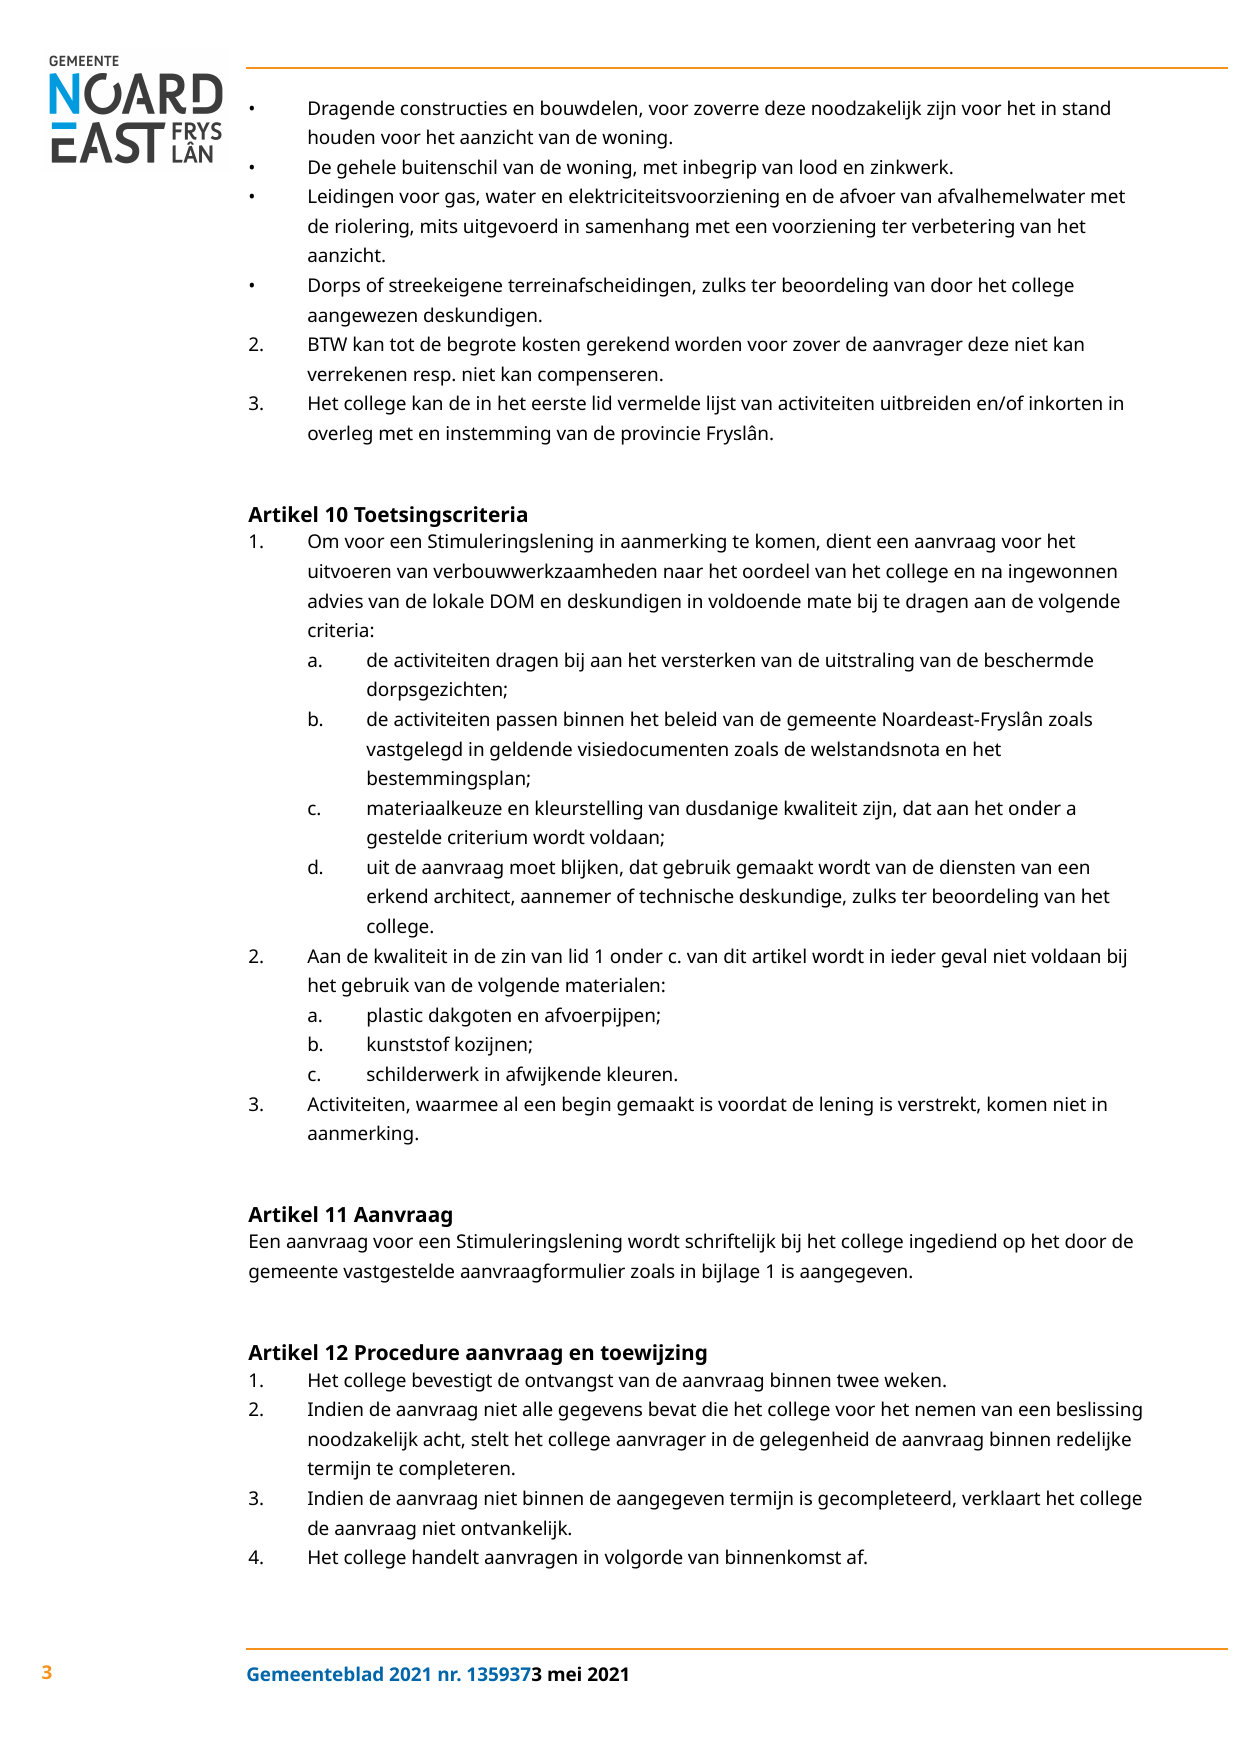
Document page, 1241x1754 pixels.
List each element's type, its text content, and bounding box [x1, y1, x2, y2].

text Artikel 10 Toetsingscriteria [248, 500, 1152, 529]
list Aan de kwaliteit in de zin van lid 1 onder c. van dit artikel wordt in ieder geval niet voldaan bij het gebruik van de volgende materialen: [248, 943, 1152, 998]
list Activiteiten, waarmee al een begin gemaakt is voordat de lening is verstrekt, komen niet in aanmerking. [248, 1091, 1152, 1146]
list de activiteiten passen binnen het beleid van de gemeente Noardeast-Fryslân zoals vastgelegd in geldende visiedocumenten zoals de welstandsnota en het bestemmingsplan; [307, 706, 1152, 791]
list De gehele buitenschil van de woning, met inbegrip van lood en zinkwerk. [248, 154, 1152, 180]
text Een aanvraag voor een Stimuleringslening wordt schriftelijk bij het college ingediend op het door de gemeente vastgestelde aanvraagformulier zoals in bijlage 1 is aangegeven. [248, 1229, 1152, 1284]
list Om voor een Stimuleringslening in aanmerking te komen, dient een aanvraag voor het uitvoeren van verbouwwerkzaamheden naar het oordeel van het college en na ingewonnen advies van de lokale DOM en deskundigen in voldoende mate bij te dragen aan de volgende criteria: [248, 529, 1152, 643]
picture [41, 47, 231, 172]
list de activiteiten dragen bij aan het versterken van de uitstraling van de beschermde dorpsgezichten; [307, 647, 1152, 702]
list schilderwerk in afwijkende kleuren. [307, 1061, 1152, 1087]
list Indien de aanvraag niet alle gegevens bevat die het college voor het nemen van een beslissing noodzakelijk acht, stelt het college aanvrager in de gelegenheid de aanvraag binnen redelijke termijn te completeren. [248, 1396, 1152, 1481]
list Het college handelt aanvragen in volgorde van binnenkomst af. [248, 1544, 1152, 1570]
list Het college bevestigt de ontvangst van de aanvraag binnen twee weken. [248, 1367, 1152, 1392]
text Artikel 11 Aanvraag [248, 1200, 1152, 1229]
list kunststof kozijnen; [307, 1032, 1152, 1057]
list Dragende constructies en bouwdelen, voor zoverre deze noodzakelijk zijn voor het in stand houden voor het aanzicht van de woning. [248, 95, 1152, 150]
list BTW kan tot de begrote kosten gerekend worden voor zover de aanvrager deze niet kan verrekenen resp. niet kan compenseren. [248, 331, 1152, 387]
list Het college kan de in het eerste lid vermelde lijst van activiteiten uitbreiden en/of inkorten in overleg met en instemming van de provincie Fryslân. [248, 391, 1152, 446]
text Artikel 12 Procedure aanvraag en toewijzing [248, 1338, 1152, 1367]
list Dorps of streekeigene terreinafscheidingen, zulks ter beoordeling van door het college aangewezen deskundigen. [248, 272, 1152, 328]
list plastic dakgoten en afvoerpijpen; [307, 1002, 1152, 1028]
list uit de aanvraag moet blijken, dat gebruik gemaakt wordt van de diensten van een erkend architect, aannemer of technische deskundige, zulks ter beoordeling van het college. [307, 854, 1152, 939]
list materiaalkeuze en kleurstelling van dusdanige kwaliteit zijn, dat aan het onder a gestelde criterium wordt voldaan; [307, 795, 1152, 850]
list Leidingen voor gas, water en elektriciteitsvoorziening en de afvoer van afvalhemelwater met de riolering, mits uitgevoerd in samenhang met een voorziening ter verbetering van het aanzicht. [248, 183, 1152, 268]
list Indien de aanvraag niet binnen de aangegeven termijn is gecompleteerd, verklaart het college de aanvraag niet ontvankelijk. [248, 1485, 1152, 1540]
